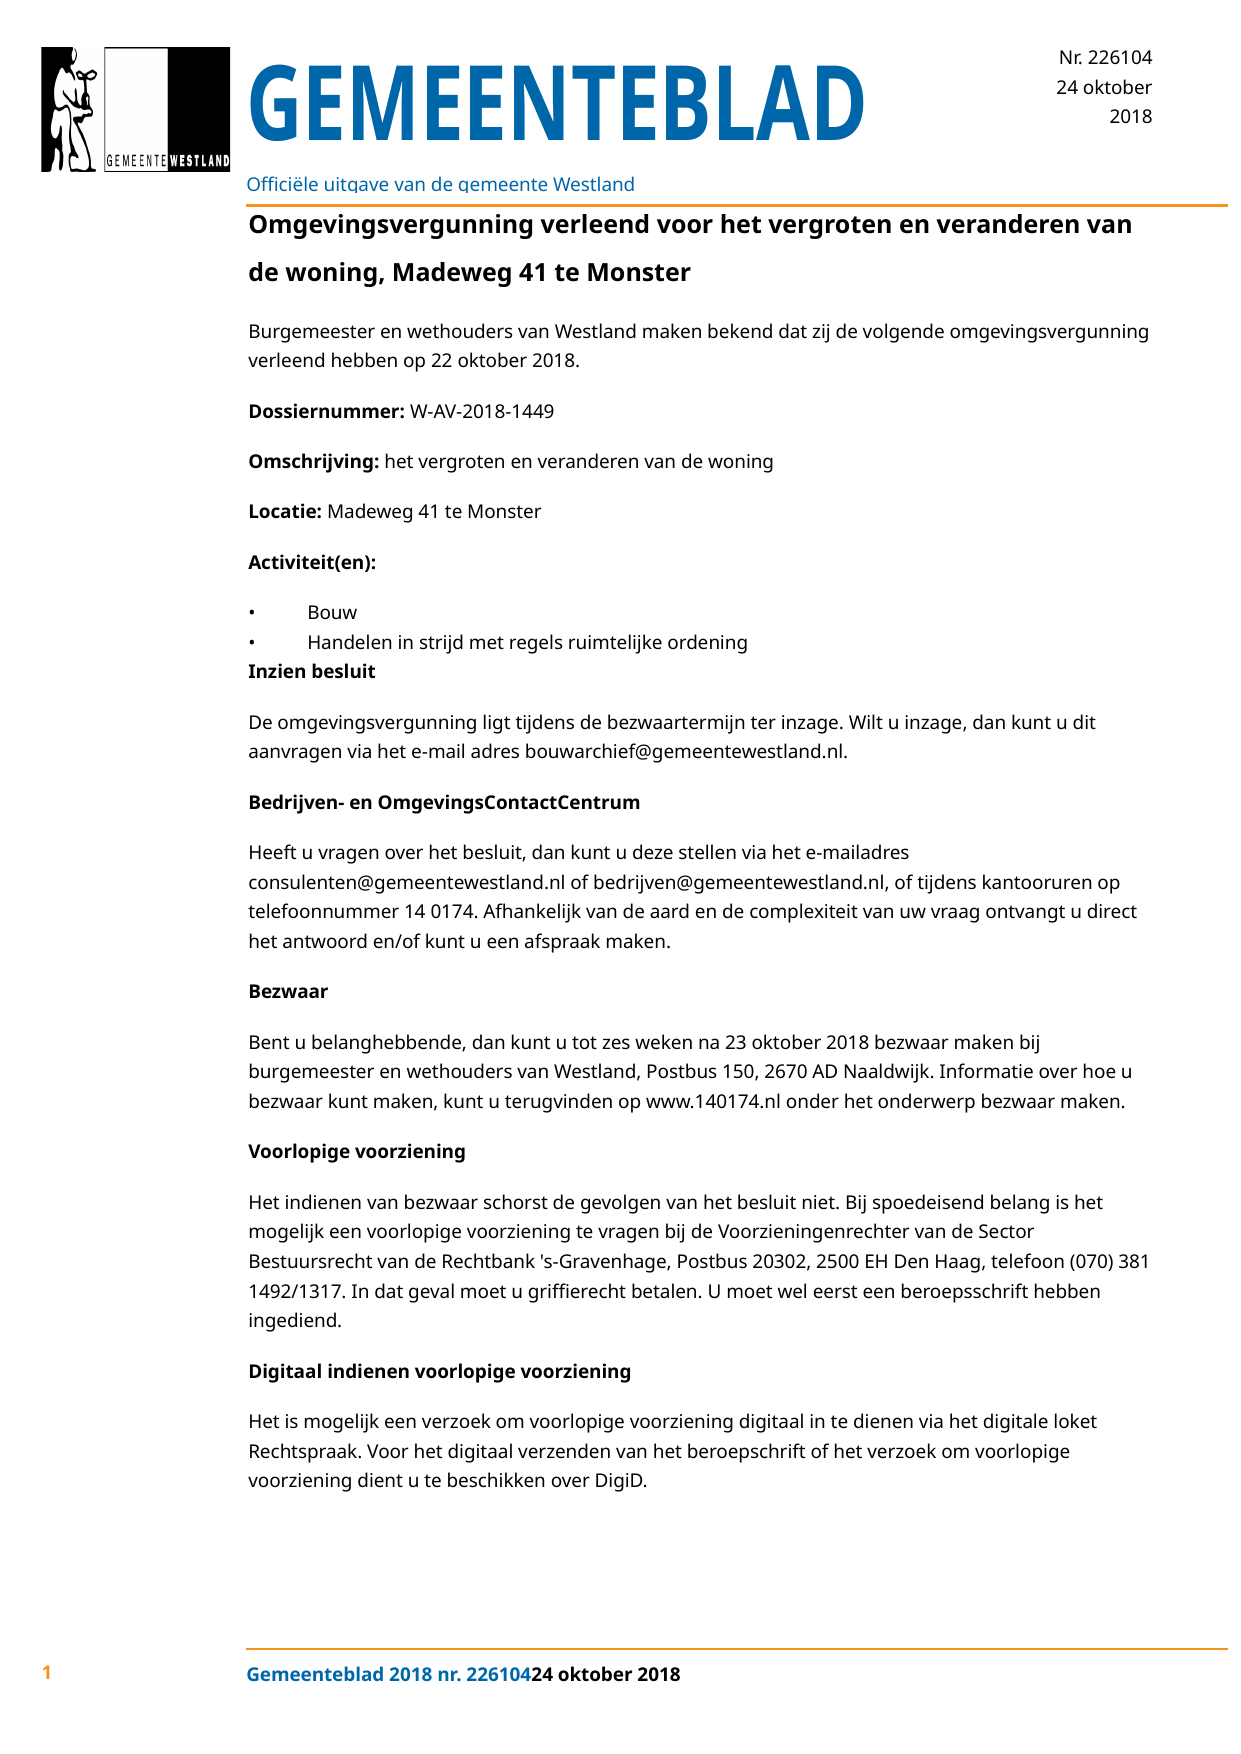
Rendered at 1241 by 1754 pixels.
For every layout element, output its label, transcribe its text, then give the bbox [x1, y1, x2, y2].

text Inzien besluit [248, 659, 1152, 684]
text Heeft u vragen over het besluit, dan kunt u deze stellen via het e-mailadres consulenten@gemeentewestland.nl of bedrijven@gemeentewestland.nl, of tijdens kantooruren op telefoonnummer 14 0174. Afhankelijk van de aard en de complexiteit van uw vraag ontvangt u direct het antwoord en/of kunt u een afspraak maken. [248, 839, 1152, 954]
text Burgemeester en wethouders van Westland maken bekend dat zij de volgende omgevingsvergunning verleend hebben op 22 oktober 2018. [248, 318, 1152, 373]
text Bent u belanghebbende, dan kunt u tot zes weken na 23 oktober 2018 bezwaar maken bij burgemeester en wethouders van Westland, Postbus 150, 2670 AD Naaldwijk. Informatie over hoe u bezwaar kunt maken, kunt u terugvinden op www.140174.nl onder het onderwerp bezwaar maken. [248, 1029, 1152, 1114]
text Bezwaar [248, 979, 1152, 1004]
text Dossiernummer: W-AV-2018-1449 [248, 398, 1152, 424]
text Het indienen van bezwaar schorst de gevolgen van het besluit niet. Bij spoedeisend belang is het mogelijk een voorlopige voorziening te vragen bij de Voorzieningenrechter van de Sector Bestuursrecht van de Rechtbank 's-Gravenhage, Postbus 20302, 2500 EH Den Haag, telefoon (070) 381 1492/1317. In dat geval moet u griffierecht betalen. U moet wel eerst een beroepsschrift hebben ingediend. [248, 1189, 1152, 1333]
text Het is mogelijk een verzoek om voorlopige voorziening digitaal in te dienen via het digitale loket Rechtspraak. Voor het digitaal verzenden van het beroepschrift of het verzoek om voorlopige voorziening dient u te beschikken over DigiD. [248, 1408, 1152, 1493]
text Omgevingsvergunning verleend voor het vergroten en veranderen van de woning, Madeweg 41 te Monster [248, 207, 1152, 288]
text Digitaal indienen voorlopige voorziening [248, 1358, 1152, 1384]
text Locatie: Madeweg 41 te Monster [248, 499, 1152, 524]
text Activiteit(en): [248, 549, 1152, 575]
list Handelen in strijd met regels ruimtelijke ordening [248, 629, 1152, 655]
text De omgevingsvergunning ligt tijdens de bezwaartermijn ter inzage. Wilt u inzage, dan kunt u dit aanvragen via het e-mail adres bouwarchief@gemeentewestland.nl. [248, 709, 1152, 764]
list Bouw [248, 599, 1152, 625]
text Bedrijven- en OmgevingsContactCentrum [248, 789, 1152, 815]
text Voorlopige voorziening [248, 1139, 1152, 1164]
text Omschrijving: het vergroten en veranderen van de woning [248, 448, 1152, 474]
picture [41, 47, 231, 172]
